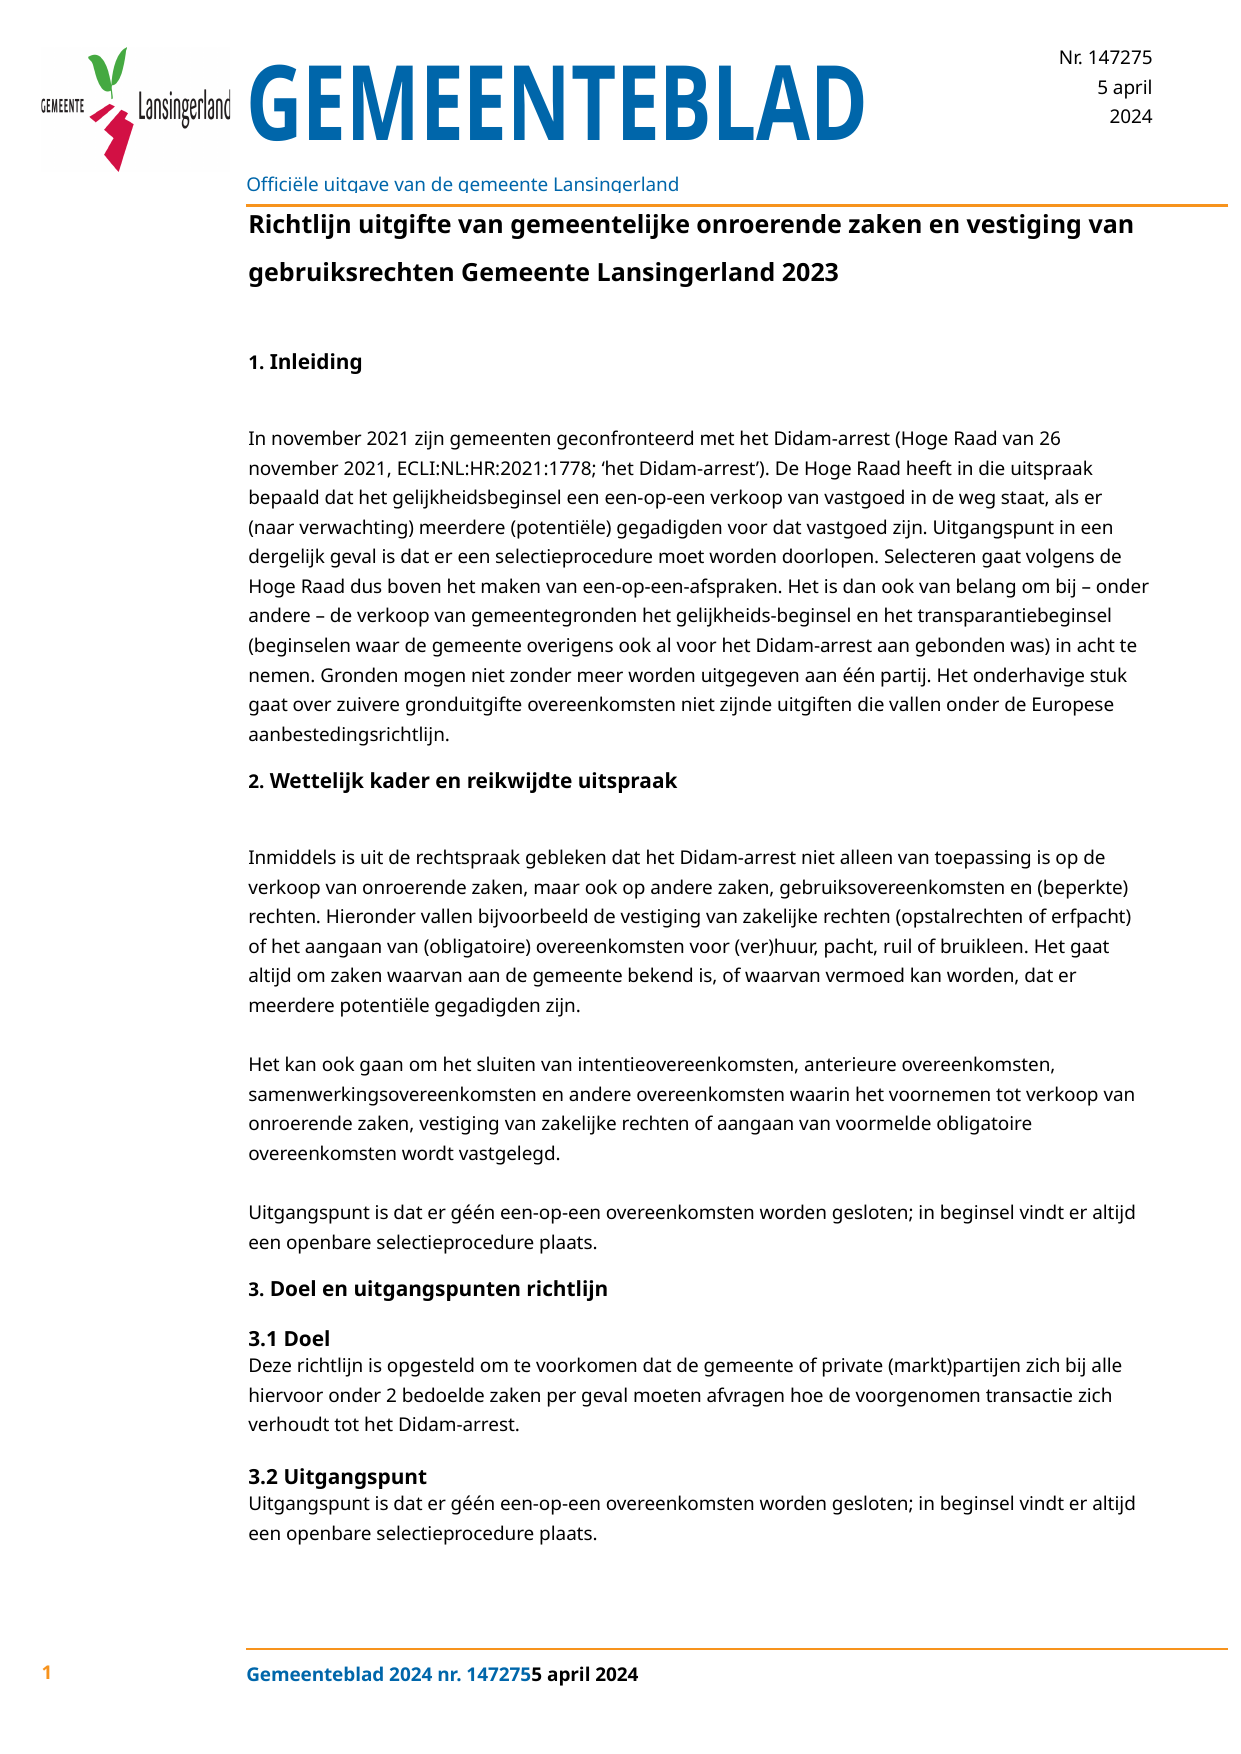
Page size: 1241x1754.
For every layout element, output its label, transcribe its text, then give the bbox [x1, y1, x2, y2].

text 3. Doel en uitgangspunten richtlijn [248, 1274, 1152, 1303]
text 2. Wettelijk kader en reikwijdte uitspraak [248, 767, 1152, 795]
picture [41, 47, 231, 172]
text 1. Inleiding [248, 347, 1152, 376]
text 3.1 Doel [248, 1324, 1152, 1352]
text Uitgangspunt is dat er géén een-op-een overeenkomsten worden gesloten; in beginsel vindt er altijd een openbare selectieprocedure plaats. [248, 1199, 1152, 1255]
text Richtlijn uitgifte van gemeentelijke onroerende zaken en vestiging van gebruiksrechten Gemeente Lansingerland 2023 [248, 207, 1152, 288]
text Uitgangspunt is dat er géén een-op-een overeenkomsten worden gesloten; in beginsel vindt er altijd een openbare selectieprocedure plaats. [248, 1490, 1152, 1546]
text In november 2021 zijn gemeenten geconfronteerd met het Didam-arrest (Hoge Raad van 26 november 2021, ECLI:NL:HR:2021:1778; ‘het Didam-arrest’). De Hoge Raad heeft in die uitspraak bepaald dat het gelijkheidsbeginsel een een-op-een verkoop van vastgoed in de weg staat, als er (naar verwachting) meerdere (potentiële) gegadigden voor dat vastgoed zijn. Uitgangspunt in een dergelijk geval is dat er een selectieprocedure moet worden doorlopen. Selecteren gaat volgens de Hoge Raad dus boven het maken van een-op-een-afspraken. Het is dan ook van belang om bij – onder andere – de verkoop van gemeentegronden het gelijkheids-beginsel en het transparantiebeginsel (beginselen waar de gemeente overigens ook al voor het Didam-arrest aan gebonden was) in acht te nemen. Gronden mogen niet zonder meer worden uitgegeven aan één partij. Het onderhavige stuk gaat over zuivere gronduitgifte overeenkomsten niet zijnde uitgiften die vallen onder de Europese aanbestedingsrichtlijn. [248, 425, 1152, 747]
text Deze richtlijn is opgesteld om te voorkomen dat de gemeente of private (markt)partijen zich bij alle hiervoor onder 2 bedoelde zaken per geval moeten afvragen hoe de voorgenomen transactie zich verhoudt tot het Didam-arrest. [248, 1352, 1152, 1437]
text 3.2 Uitgangspunt [248, 1462, 1152, 1490]
text Inmiddels is uit de rechtspraak gebleken dat het Didam-arrest niet alleen van toepassing is op de verkoop van onroerende zaken, maar ook op andere zaken, gebruiksovereenkomsten en (beperkte) rechten. Hieronder vallen bijvoorbeeld de vestiging van zakelijke rechten (opstalrechten of erfpacht) of het aangaan van (obligatoire) overeenkomsten voor (ver)huur, pacht, ruil of bruikleen. Het gaat altijd om zaken waarvan aan de gemeente bekend is, of waarvan vermoed kan worden, dat er meerdere potentiële gegadigden zijn. [248, 844, 1152, 1018]
text Het kan ook gaan om het sluiten van intentieovereenkomsten, anterieure overeenkomsten, samenwerkingsovereenkomsten en andere overeenkomsten waarin het voornemen tot verkoop van onroerende zaken, vestiging van zakelijke rechten of aangaan van voormelde obligatoire overeenkomsten wordt vastgelegd. [248, 1051, 1152, 1166]
